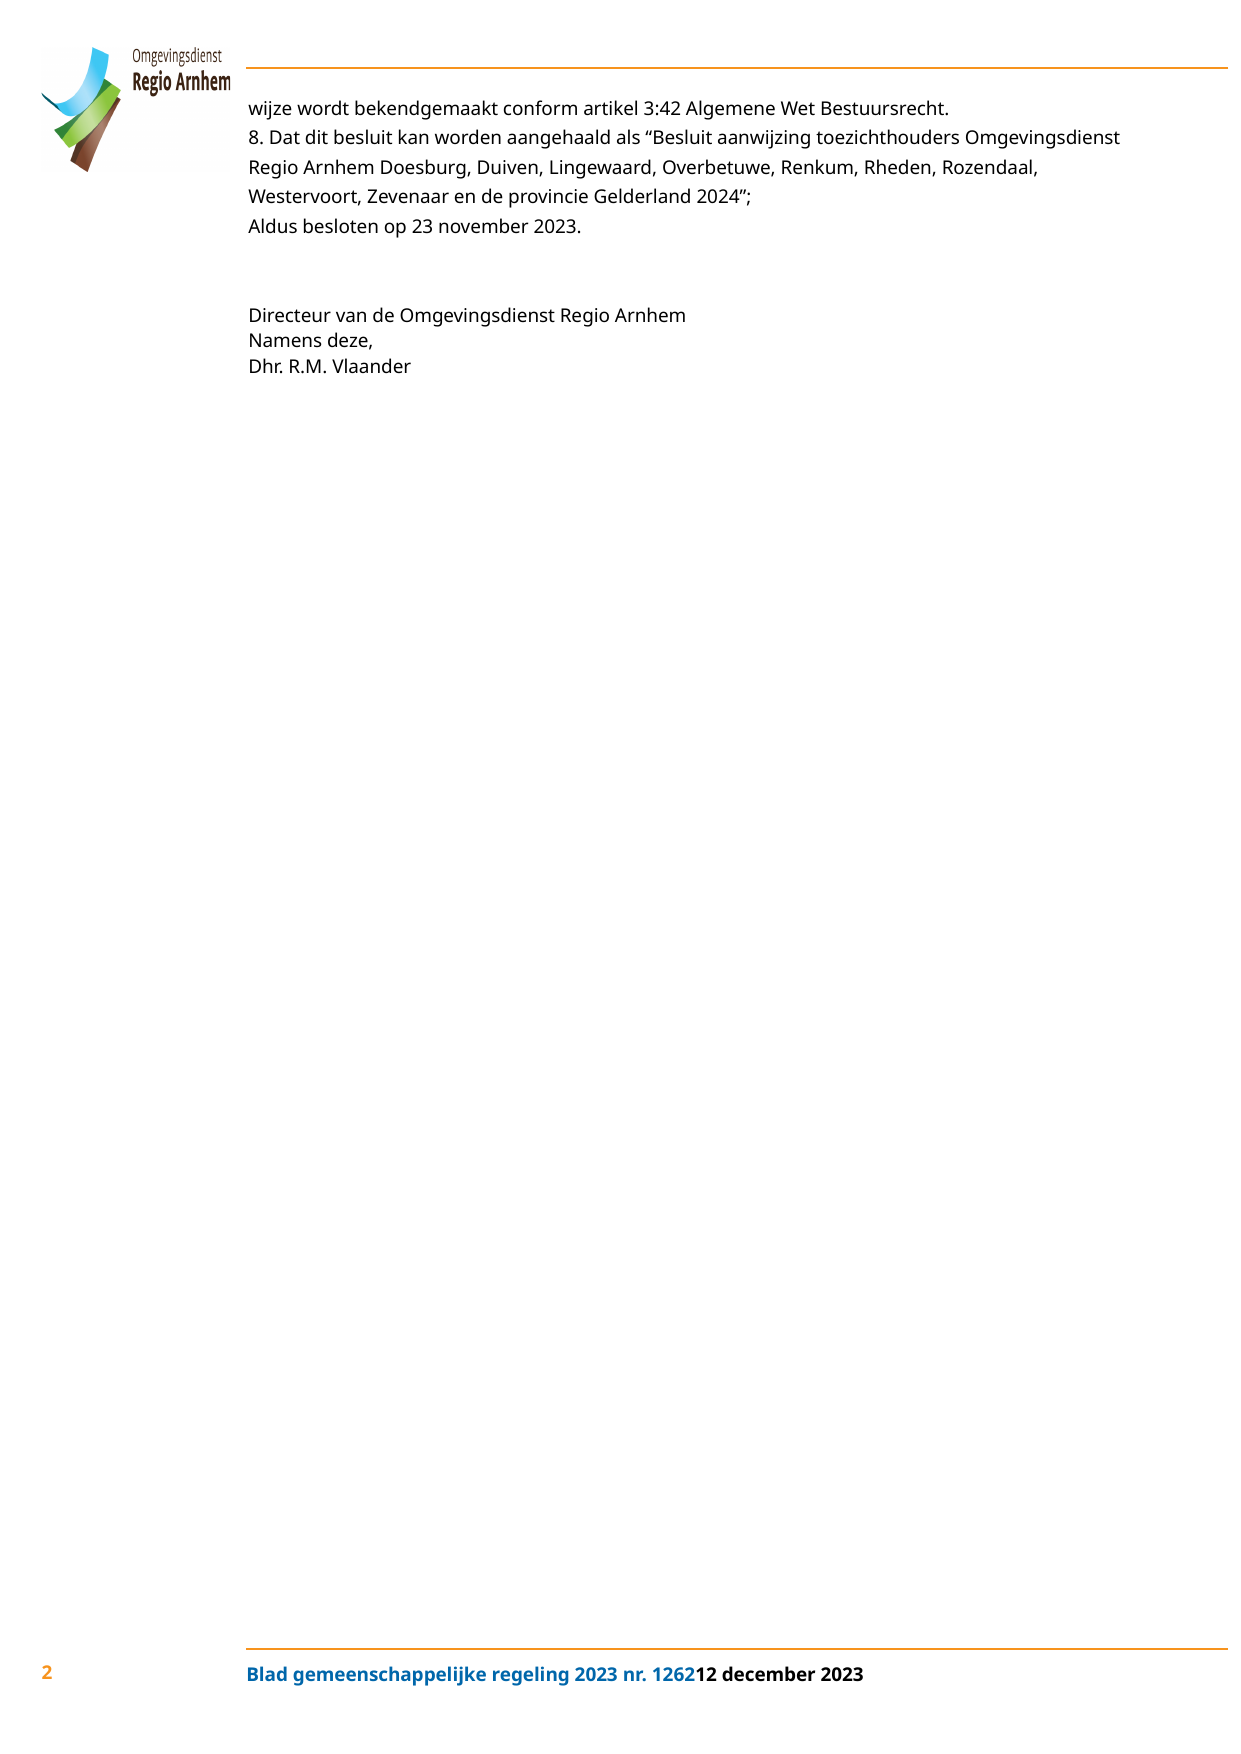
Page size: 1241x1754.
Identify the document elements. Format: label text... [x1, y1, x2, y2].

text Dhr. R.M. Vlaander [248, 353, 1152, 379]
picture [41, 47, 231, 172]
text 8. Dat dit besluit kan worden aangehaald als “Besluit aanwijzing toezichthouders Omgevingsdienst Regio Arnhem Doesburg, Duiven, Lingewaard, Overbetuwe, Renkum, Rheden, Rozendaal, Westervoort, Zevenaar en de provincie Gelderland 2024”; [248, 124, 1152, 209]
text Aldus besloten op 23 november 2023. [248, 213, 1152, 239]
text Namens deze, [248, 328, 1152, 353]
text wijze wordt bekendgemaakt conform artikel 3:42 Algemene Wet Bestuursrecht. [248, 95, 1152, 121]
text Directeur van de Omgevingsdienst Regio Arnhem [248, 302, 1152, 328]
